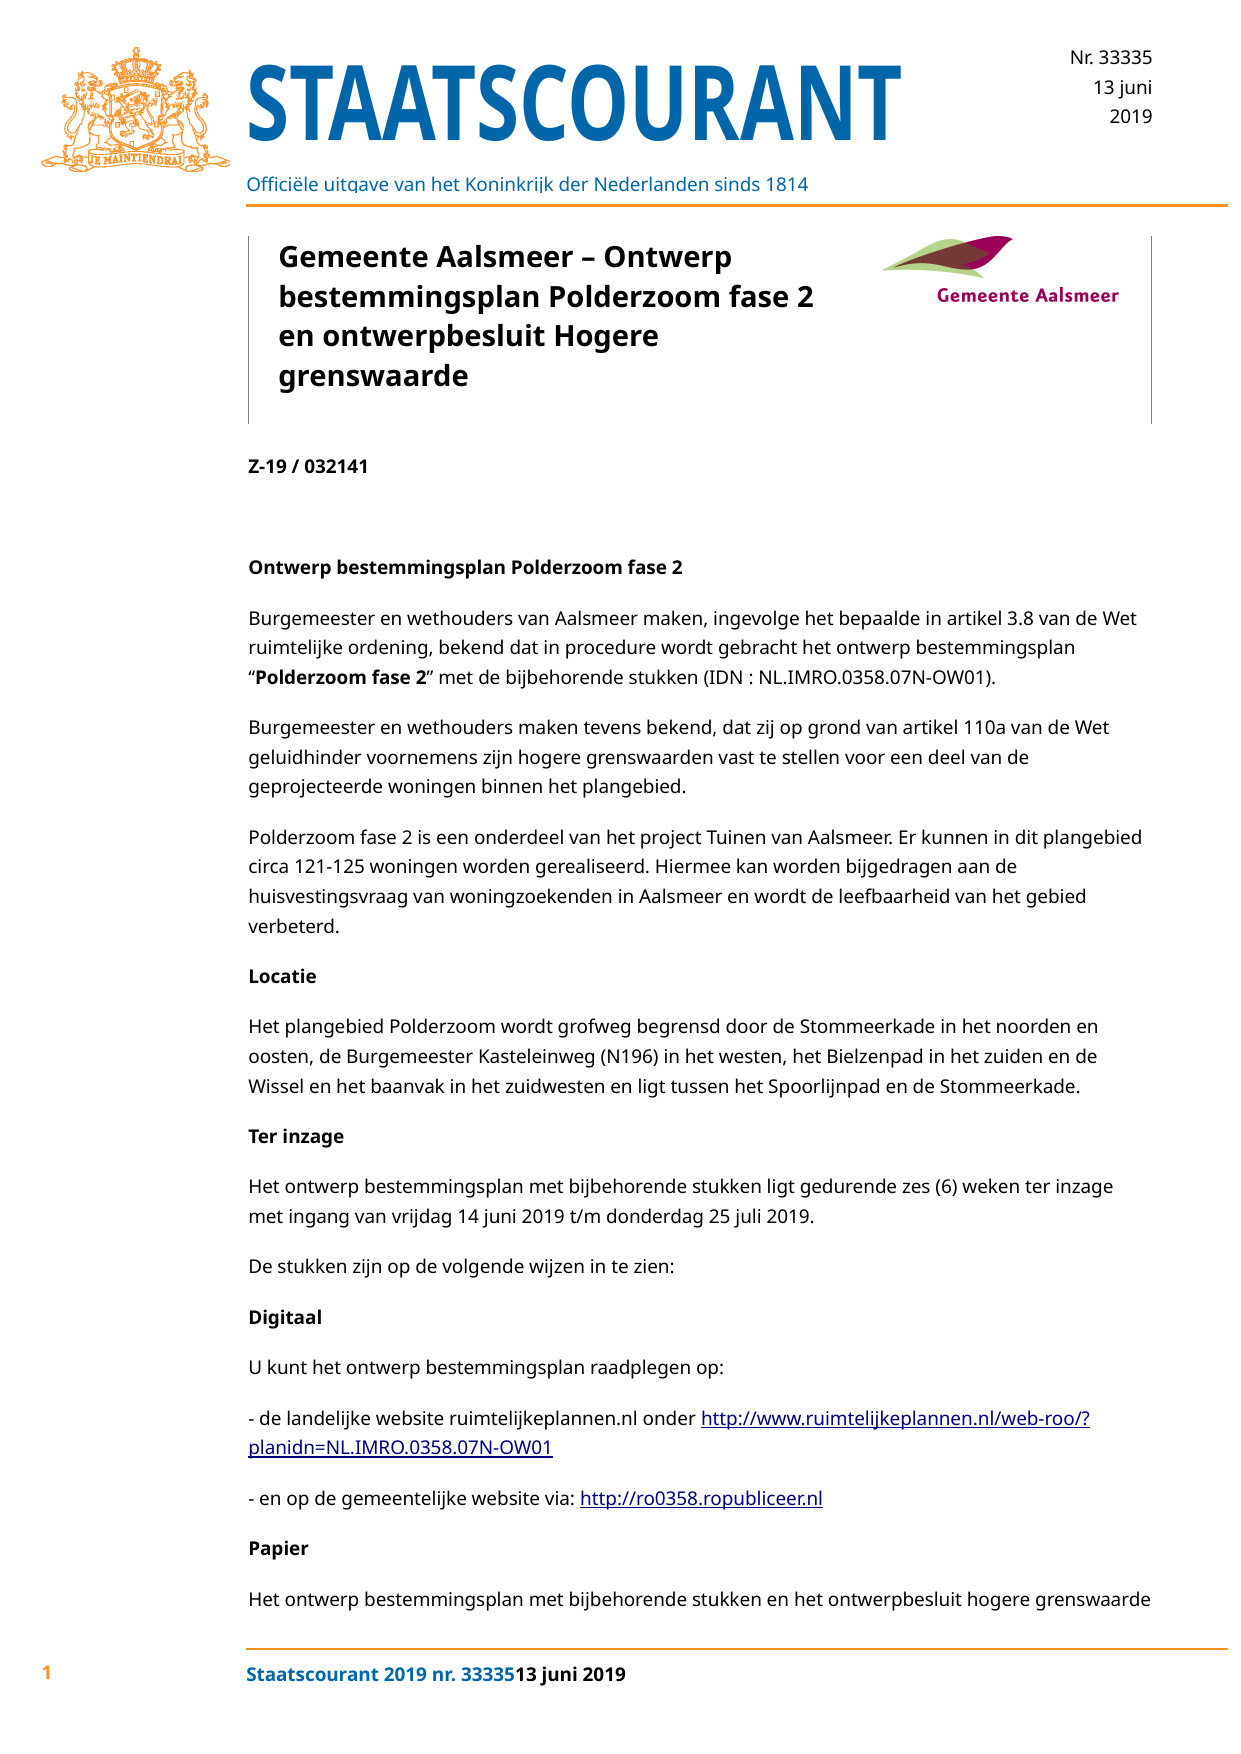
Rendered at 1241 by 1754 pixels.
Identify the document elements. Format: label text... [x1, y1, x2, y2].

text Burgemeester en wethouders maken tevens bekend, dat zij op grond van artikel 110a van de Wet geluidhinder voornemens zijn hogere grenswaarden vast te stellen voor een deel van de geprojecteerde woningen binnen het plangebied. [248, 714, 1152, 799]
text Het ontwerp bestemmingsplan met bijbehorende stukken en het ontwerpbesluit hogere grenswaarde [248, 1586, 1152, 1611]
picture [882, 236, 1119, 302]
text Ontwerp bestemmingsplan Polderzoom fase 2 [248, 554, 1152, 580]
text Digitaal [248, 1304, 1152, 1330]
text Polderzoom fase 2 is een onderdeel van het project Tuinen van Aalsmeer. Er kunnen in dit plangebied circa 121-125 woningen worden gerealiseerd. Hiermee kan worden bijgedragen aan de huisvestingsvraag van woningzoekenden in Aalsmeer en wordt de leefbaarheid van het gebied verbeterd. [248, 824, 1152, 938]
text Locatie [248, 963, 1152, 989]
text Z-19 / 032141 [248, 454, 1152, 479]
table_header [850, 236, 1151, 424]
text - de landelijke website ruimtelijkeplannen.nl onder http://www.ruimtelijkeplannen.nl/web-roo/?planidn=NL.IMRO.0358.07N-OW01 [248, 1405, 1152, 1460]
text Ter inzage [248, 1123, 1152, 1149]
text Het ontwerp bestemmingsplan met bijbehorende stukken ligt gedurende zes (6) weken ter inzage met ingang van vrijdag 14 juni 2019 t/m donderdag 25 juli 2019. [248, 1174, 1152, 1229]
text Het plangebied Polderzoom wordt grofweg begrensd door de Stommeerkade in het noorden en oosten, de Burgemeester Kasteleinweg (N196) in het westen, het Bielzenpad in het zuiden en de Wissel en het baanvak in het zuidwesten en ligt tussen het Spoorlijnpad en de Stommeerkade. [248, 1014, 1152, 1098]
table_header Gemeente Aalsmeer – Ontwerp bestemmingsplan Polderzoom fase 2 en ontwerpbesluit Hogere grenswaarde [249, 236, 850, 424]
text De stukken zijn op de volgende wijzen in te zien: [248, 1254, 1152, 1279]
text U kunt het ontwerp bestemmingsplan raadplegen op: [248, 1354, 1152, 1380]
text Burgemeester en wethouders van Aalsmeer maken, ingevolge het bepaalde in artikel 3.8 van de Wet ruimtelijke ordening, bekend dat in procedure wordt gebracht het ontwerp bestemmingsplan “Polderzoom fase 2” met de bijbehorende stukken (IDN : NL.IMRO.0358.07N-OW01). [248, 605, 1152, 690]
text - en op de gemeentelijke website via: http://ro0358.ropubliceer.nl [248, 1485, 1152, 1511]
text Papier [248, 1535, 1152, 1561]
picture [41, 47, 231, 172]
